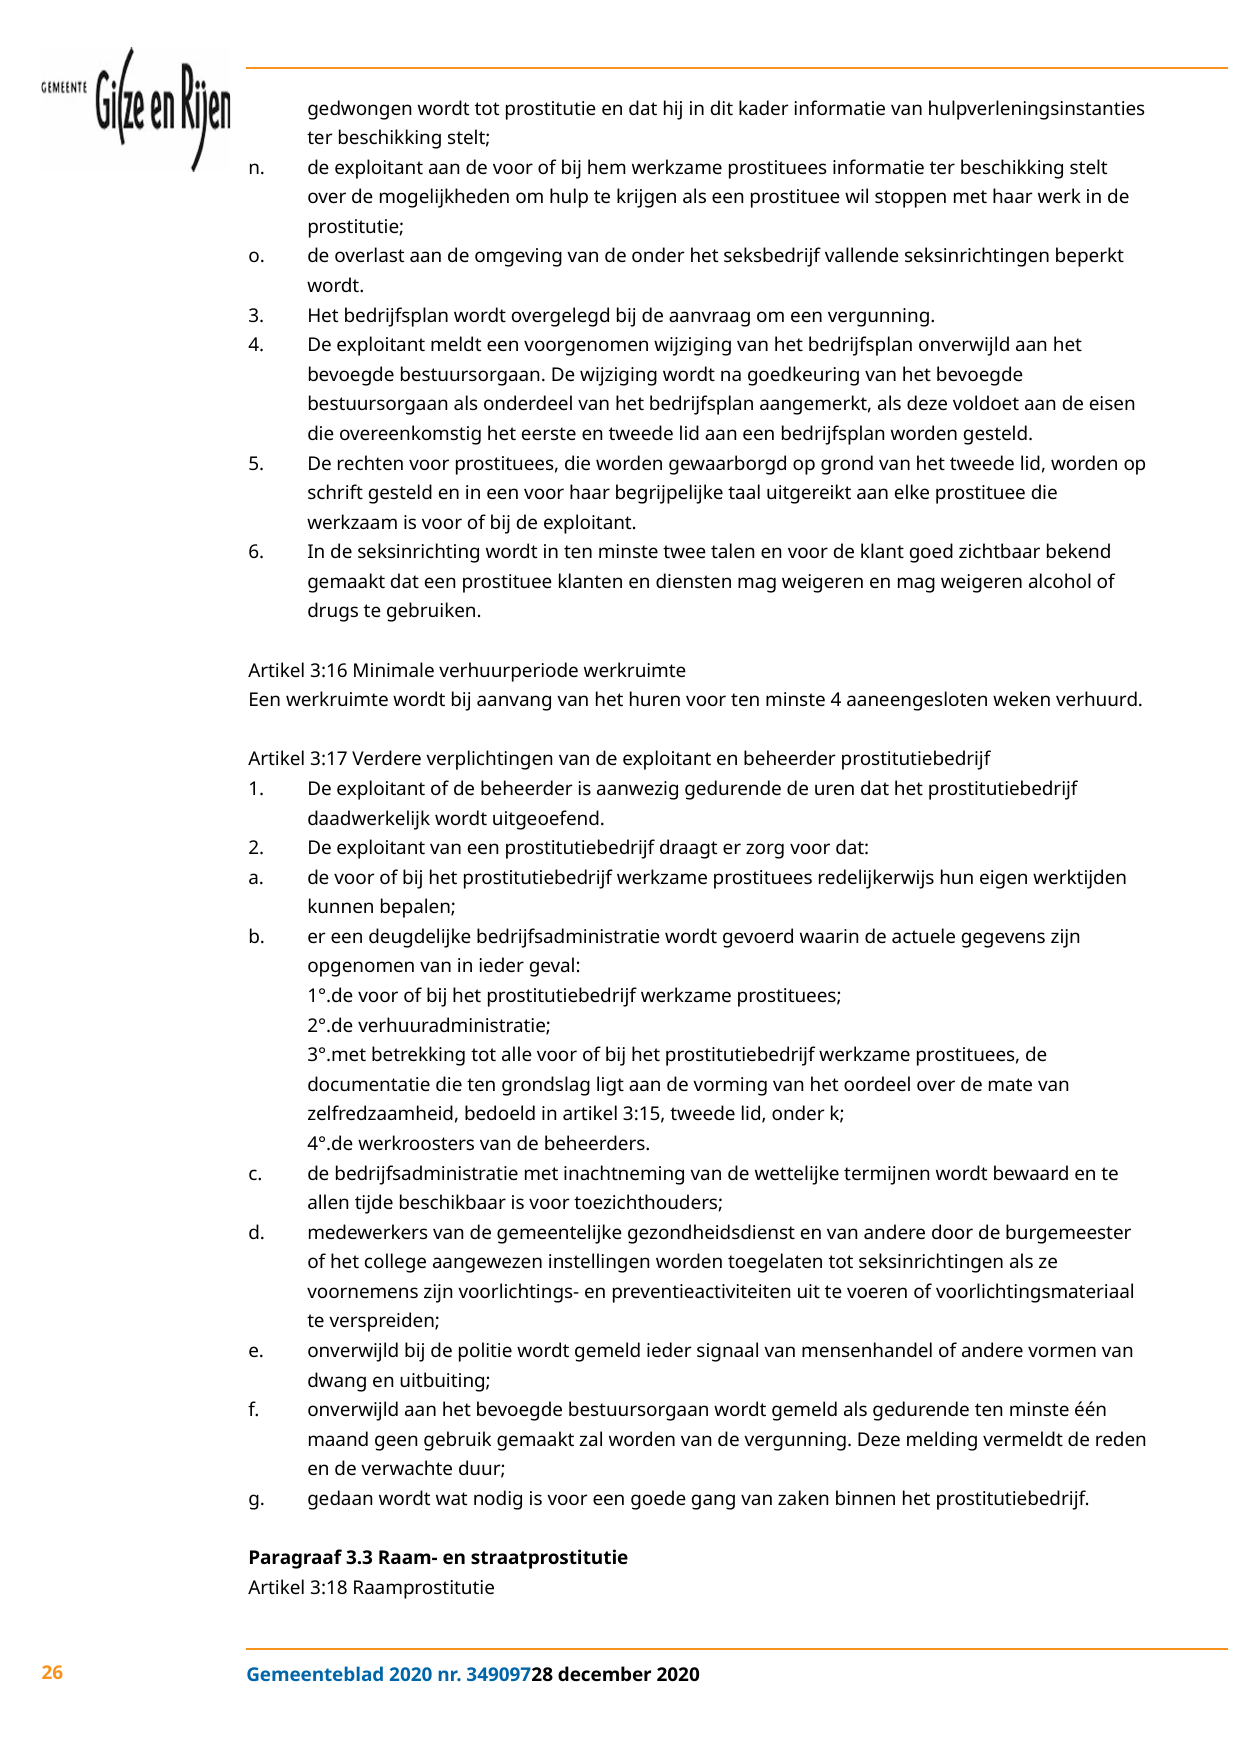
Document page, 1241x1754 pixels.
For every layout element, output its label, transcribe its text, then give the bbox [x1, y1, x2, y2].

list 3°.met betrekking tot alle voor of bij het prostitutiebedrijf werkzame prostituees, de documentatie die ten grondslag ligt aan de vorming van het oordeel over de mate van zelfredzaamheid, bedoeld in artikel 3:15, tweede lid, onder k; [248, 1041, 1152, 1126]
text Artikel 3:18 Raamprostitutie [248, 1574, 1152, 1600]
list de bedrijfsadministratie met inachtneming van de wettelijke termijnen wordt bewaard en te allen tijde beschikbaar is voor toezichthouders; [248, 1160, 1152, 1215]
list De exploitant meldt een voorgenomen wijziging van het bedrijfsplan onverwijld aan het bevoegde bestuursorgaan. De wijziging wordt na goedkeuring van het bevoegde bestuursorgaan als onderdeel van het bedrijfsplan aangemerkt, als deze voldoet aan de eisen die overeenkomstig het eerste en tweede lid aan een bedrijfsplan worden gesteld. [248, 331, 1152, 446]
list De exploitant of de beheerder is aanwezig gedurende de uren dat het prostitutiebedrijf daadwerkelijk wordt uitgeoefend. [248, 775, 1152, 831]
list In de seksinrichting wordt in ten minste twee talen en voor de klant goed zichtbaar bekend gemaakt dat een prostituee klanten en diensten mag weigeren en mag weigeren alcohol of drugs te gebruiken. [248, 538, 1152, 623]
list onverwijld aan het bevoegde bestuursorgaan wordt gemeld als gedurende ten minste één maand geen gebruik gemaakt zal worden van de vergunning. Deze melding vermeldt de reden en de verwachte duur; [248, 1396, 1152, 1481]
list De rechten voor prostituees, die worden gewaarborgd op grond van het tweede lid, worden op schrift gesteld en in een voor haar begrijpelijke taal uitgereikt aan elke prostituee die werkzaam is voor of bij de exploitant. [248, 450, 1152, 535]
picture [41, 47, 231, 172]
text Artikel 3:16 Minimale verhuurperiode werkruimte [248, 657, 1152, 683]
list De exploitant van een prostitutiebedrijf draagt er zorg voor dat: [248, 834, 1152, 860]
list de exploitant aan de voor of bij hem werkzame prostituees informatie ter beschikking stelt over de mogelijkheden om hulp te krijgen als een prostituee wil stoppen met haar werk in de prostitutie; [248, 154, 1152, 239]
list de overlast aan de omgeving van de onder het seksbedrijf vallende seksinrichtingen beperkt wordt. [248, 243, 1152, 298]
list onverwijld bij de politie wordt gemeld ieder signaal van mensenhandel of andere vormen van dwang en uitbuiting; [248, 1337, 1152, 1393]
list gedaan wordt wat nodig is voor een goede gang van zaken binnen het prostitutiebedrijf. [248, 1485, 1152, 1511]
list 1°.de voor of bij het prostitutiebedrijf werkzame prostituees; [248, 982, 1152, 1008]
list Het bedrijfsplan wordt overgelegd bij de aanvraag om een vergunning. [248, 302, 1152, 328]
list er een deugdelijke bedrijfsadministratie wordt gevoerd waarin de actuele gegevens zijn opgenomen van in ieder geval: [248, 923, 1152, 978]
list 2°.de verhuuradministratie; [248, 1012, 1152, 1038]
list de voor of bij het prostitutiebedrijf werkzame prostituees redelijkerwijs hun eigen werktijden kunnen bepalen; [248, 864, 1152, 919]
text Artikel 3:17 Verdere verplichtingen van de exploitant en beheerder prostitutiebedrijf [248, 746, 1152, 771]
text Een werkruimte wordt bij aanvang van het huren voor ten minste 4 aaneengesloten weken verhuurd. [248, 686, 1152, 712]
list medewerkers van de gemeentelijke gezondheidsdienst en van andere door de burgemeester of het college aangewezen instellingen worden toegelaten tot seksinrichtingen als ze voornemens zijn voorlichtings- en preventieactiviteiten uit te voeren of voorlichtingsmateriaal te verspreiden; [248, 1219, 1152, 1333]
list 4°.de werkroosters van de beheerders. [248, 1130, 1152, 1156]
list gedwongen wordt tot prostitutie en dat hij in dit kader informatie van hulpverleningsinstanties ter beschikking stelt; [248, 95, 1152, 150]
text Paragraaf 3.3 Raam- en straatprostitutie [248, 1544, 1152, 1570]
